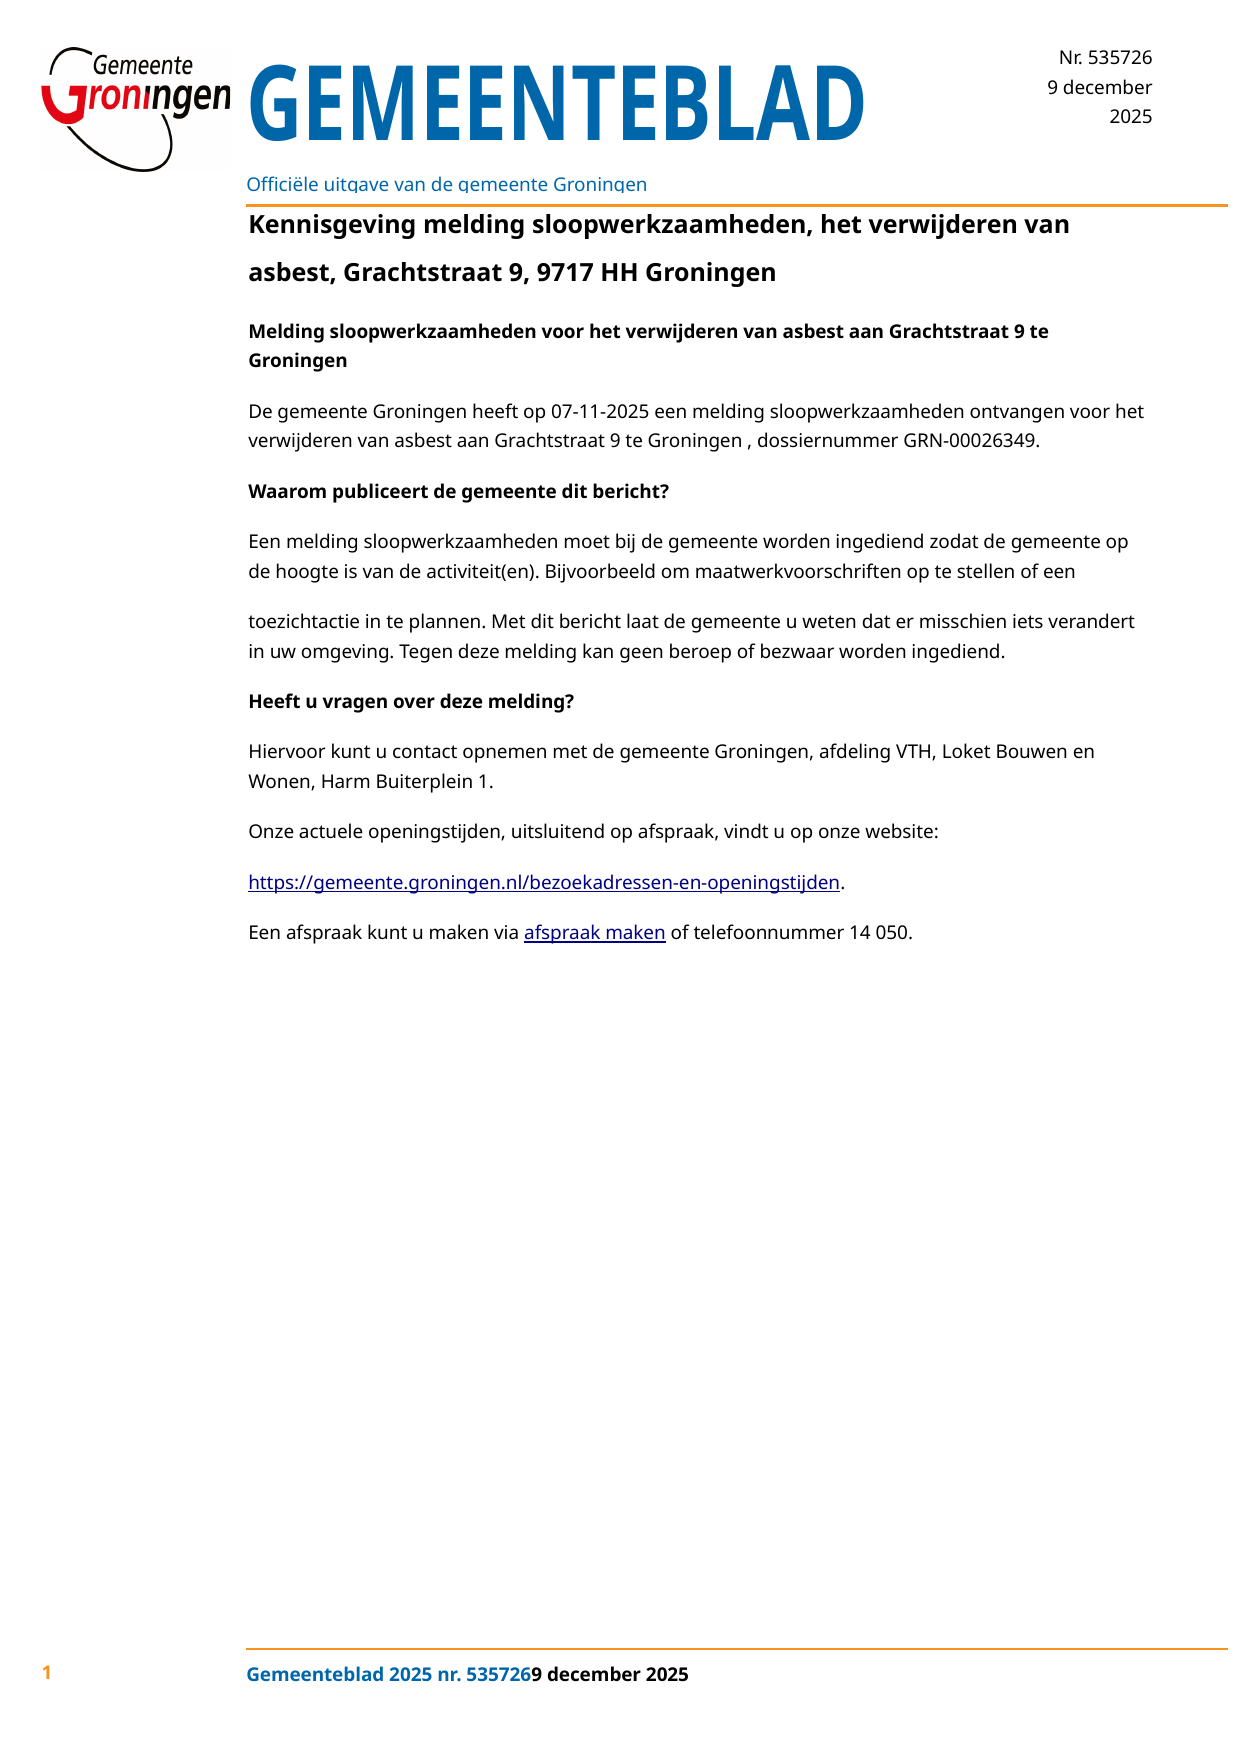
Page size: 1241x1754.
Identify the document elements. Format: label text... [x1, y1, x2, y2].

text Waarom publiceert de gemeente dit bericht? [248, 478, 1152, 504]
text De gemeente Groningen heeft op 07-11-2025 een melding sloopwerkzaamheden ontvangen voor het verwijderen van asbest aan Grachtstraat 9 te Groningen , dossiernummer GRN-00026349. [248, 398, 1152, 453]
text Een afspraak kunt u maken via afspraak maken of telefoonnummer 14 050. [248, 919, 1152, 945]
text Hiervoor kunt u contact opnemen met de gemeente Groningen, afdeling VTH, Loket Bouwen en Wonen, Harm Buiterplein 1. [248, 739, 1152, 794]
text Onze actuele openingstijden, uitsluitend op afspraak, vindt u op onze website: [248, 819, 1152, 844]
text https://gemeente.groningen.nl/bezoekadressen-en-openingstijden. [248, 869, 1152, 895]
text Een melding sloopwerkzaamheden moet bij de gemeente worden ingediend zodat de gemeente op de hoogte is van de activiteit(en). Bijvoorbeeld om maatwerkvoorschriften op te stellen of een [248, 528, 1152, 584]
text Melding sloopwerkzaamheden voor het verwijderen van asbest aan Grachtstraat 9 te Groningen [248, 318, 1152, 373]
picture [41, 47, 231, 172]
text Heeft u vragen over deze melding? [248, 688, 1152, 714]
text Kennisgeving melding sloopwerkzaamheden, het verwijderen van asbest, Grachtstraat 9, 9717 HH Groningen [248, 207, 1152, 288]
text toezichtactie in te plannen. Met dit bericht laat de gemeente u weten dat er misschien iets verandert in uw omgeving. Tegen deze melding kan geen beroep of bezwaar worden ingediend. [248, 608, 1152, 664]
